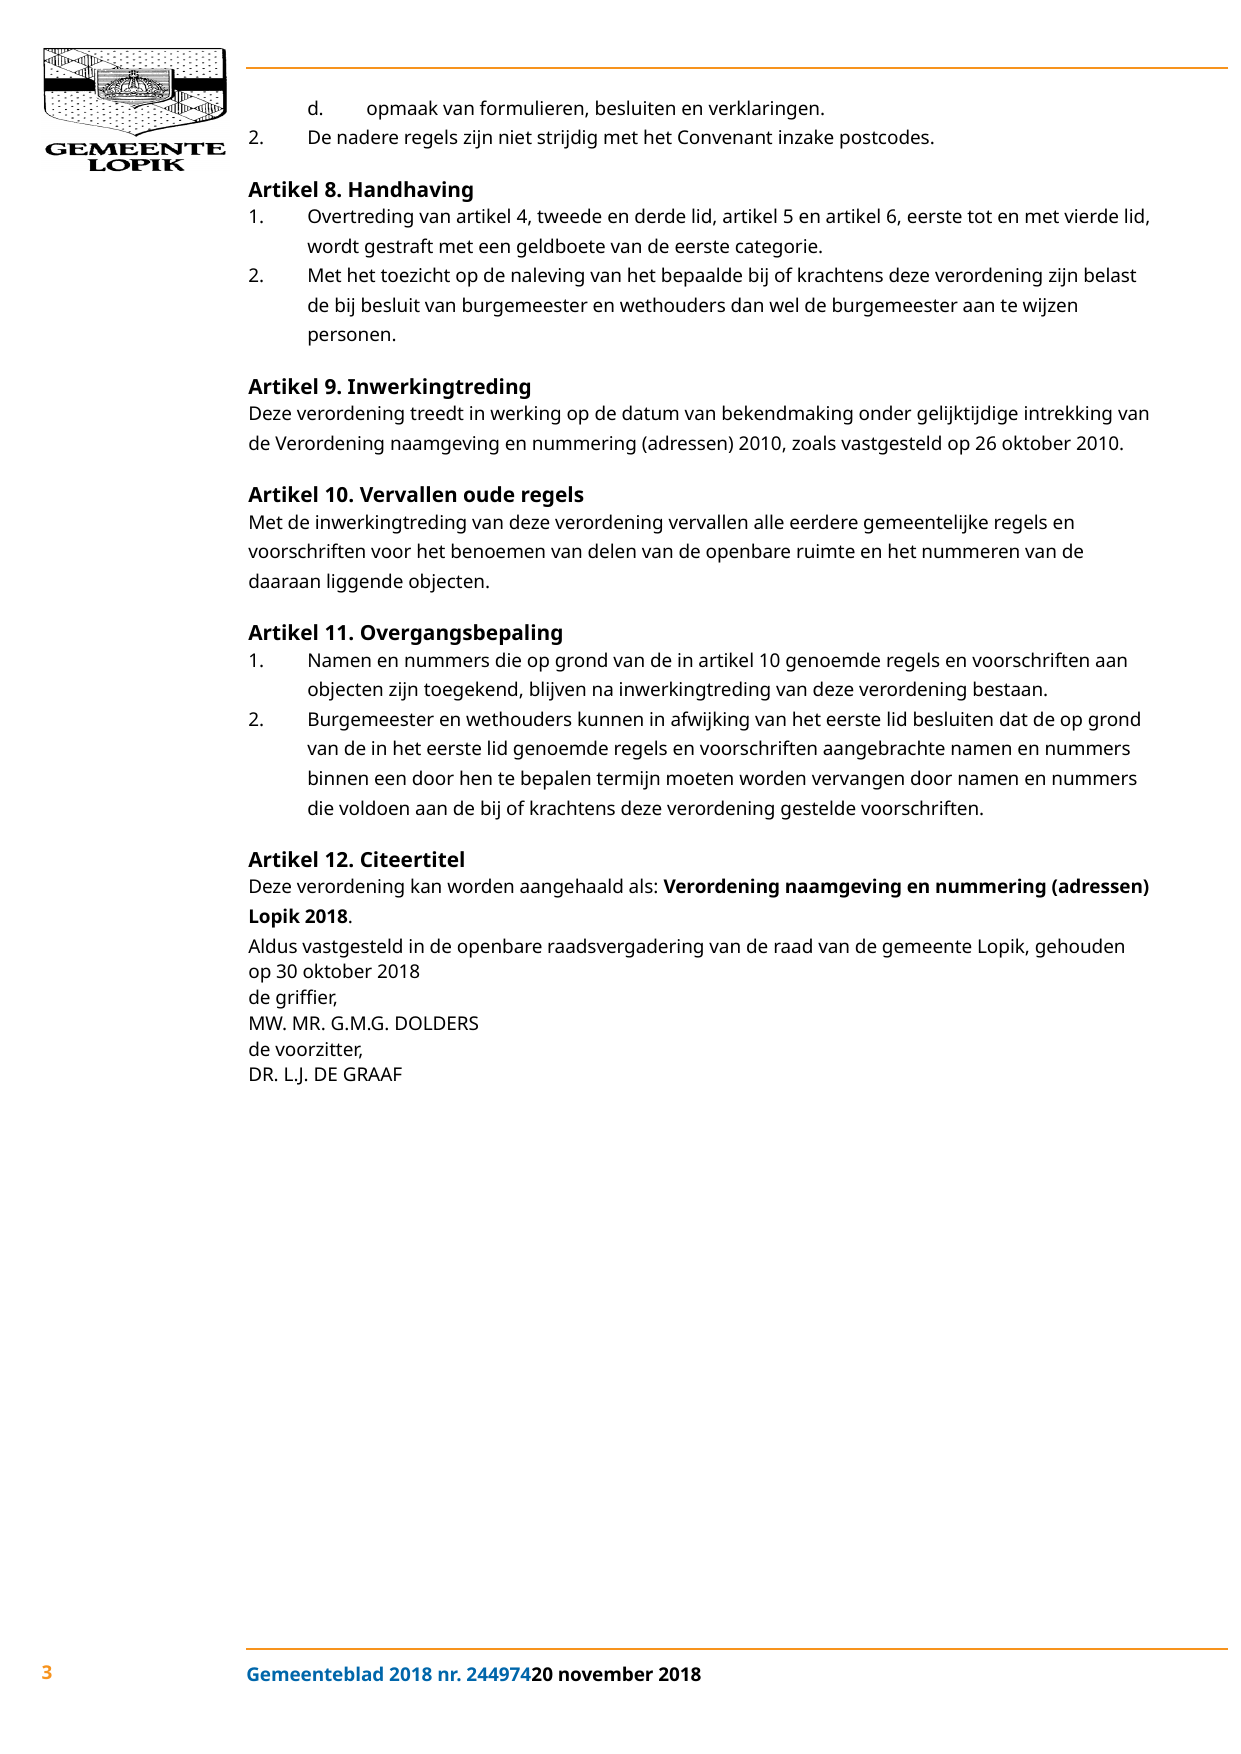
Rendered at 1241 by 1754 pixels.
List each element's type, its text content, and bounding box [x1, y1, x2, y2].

text DR. L.J. DE GRAAF [248, 1061, 1152, 1087]
list De nadere regels zijn niet strijdig met het Convenant inzake postcodes. [248, 124, 1152, 150]
picture [41, 47, 231, 172]
text Aldus vastgesteld in de openbare raadsvergadering van de raad van de gemeente Lopik, gehouden op 30 oktober 2018 [248, 933, 1152, 984]
text Artikel 11. Overgangsbepaling [248, 618, 1152, 647]
list Met het toezicht op de naleving van het bepaalde bij of krachtens deze verordening zijn belast de bij besluit van burgemeester en wethouders dan wel de burgemeester aan te wijzen personen. [248, 262, 1152, 347]
text MW. MR. G.M.G. DOLDERS [248, 1010, 1152, 1036]
text de voorzitter, [248, 1036, 1152, 1061]
list opmaak van formulieren, besluiten en verklaringen. [307, 95, 1152, 121]
text Deze verordening treedt in werking op de datum van bekendmaking onder gelijktijdige intrekking van de Verordening naamgeving en nummering (adressen) 2010, zoals vastgesteld op 26 oktober 2010. [248, 400, 1152, 456]
text Artikel 10. Vervallen oude regels [248, 480, 1152, 509]
text Deze verordening kan worden aangehaald als: Verordening naamgeving en nummering (adressen) Lopik 2018. [248, 874, 1152, 929]
text Artikel 8. Handhaving [248, 175, 1152, 203]
list Overtreding van artikel 4, tweede en derde lid, artikel 5 en artikel 6, eerste tot en met vierde lid, wordt gestraft met een geldboete van de eerste categorie. [248, 203, 1152, 258]
text de griffier, [248, 984, 1152, 1010]
text Artikel 9. Inwerkingtreding [248, 372, 1152, 400]
list Namen en nummers die op grond van de in artikel 10 genoemde regels en voorschriften aan objecten zijn toegekend, blijven na inwerkingtreding van deze verordening bestaan. [248, 647, 1152, 702]
list Burgemeester en wethouders kunnen in afwijking van het eerste lid besluiten dat de op grond van de in het eerste lid genoemde regels en voorschriften aangebrachte namen en nummers binnen een door hen te bepalen termijn moeten worden vervangen door namen en nummers die voldoen aan de bij of krachtens deze verordening gestelde voorschriften. [248, 706, 1152, 821]
text Met de inwerkingtreding van deze verordening vervallen alle eerdere gemeentelijke regels en voorschriften voor het benoemen van delen van de openbare ruimte en het nummeren van de daaraan liggende objecten. [248, 509, 1152, 594]
text Artikel 12. Citeertitel [248, 845, 1152, 874]
